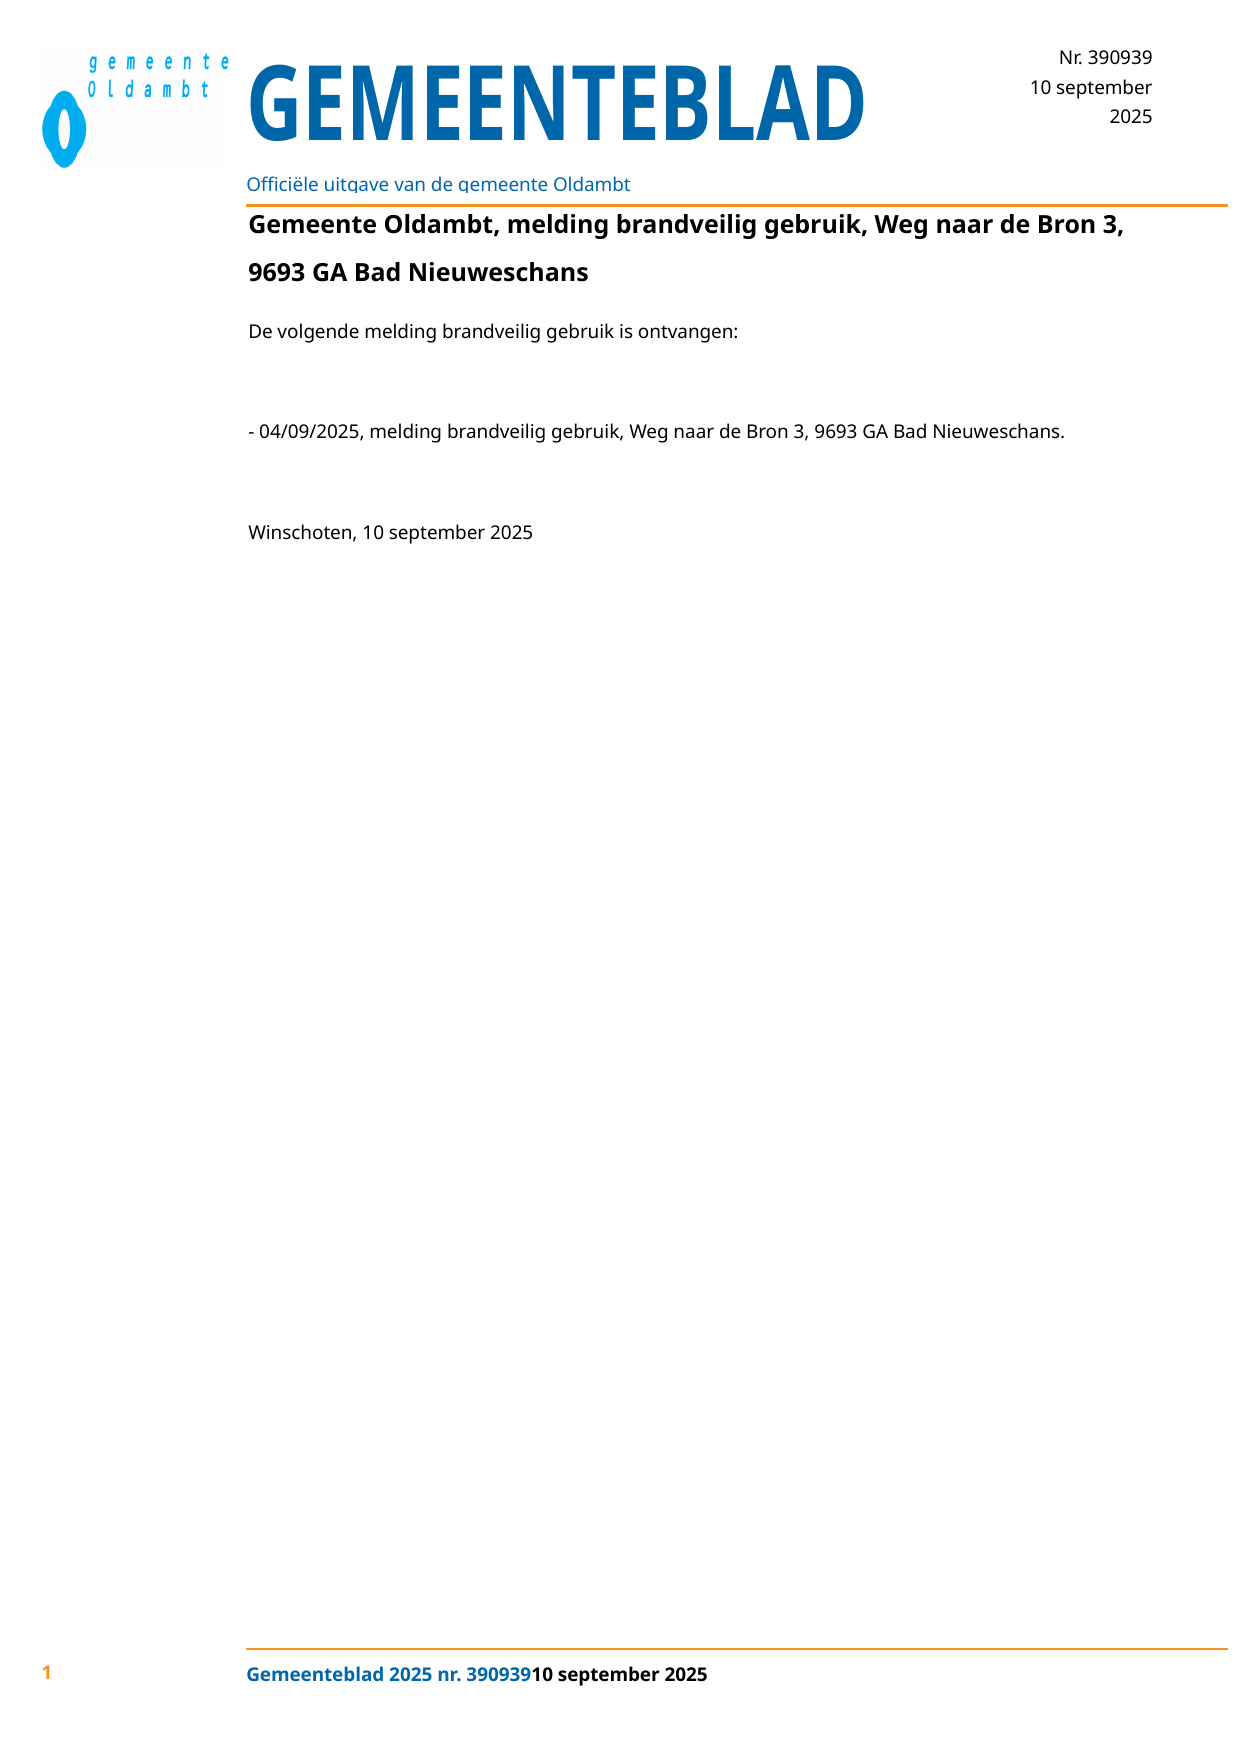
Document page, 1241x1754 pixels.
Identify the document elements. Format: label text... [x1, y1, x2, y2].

picture [41, 47, 231, 172]
text Gemeente Oldambt, melding brandveilig gebruik, Weg naar de Bron 3, 9693 GA Bad Nieuweschans [248, 207, 1152, 288]
text - 04/09/2025, melding brandveilig gebruik, Weg naar de Bron 3, 9693 GA Bad Nieuweschans. [248, 419, 1152, 444]
text De volgende melding brandveilig gebruik is ontvangen: [248, 318, 1152, 344]
text Winschoten, 10 september 2025 [248, 519, 1152, 545]
